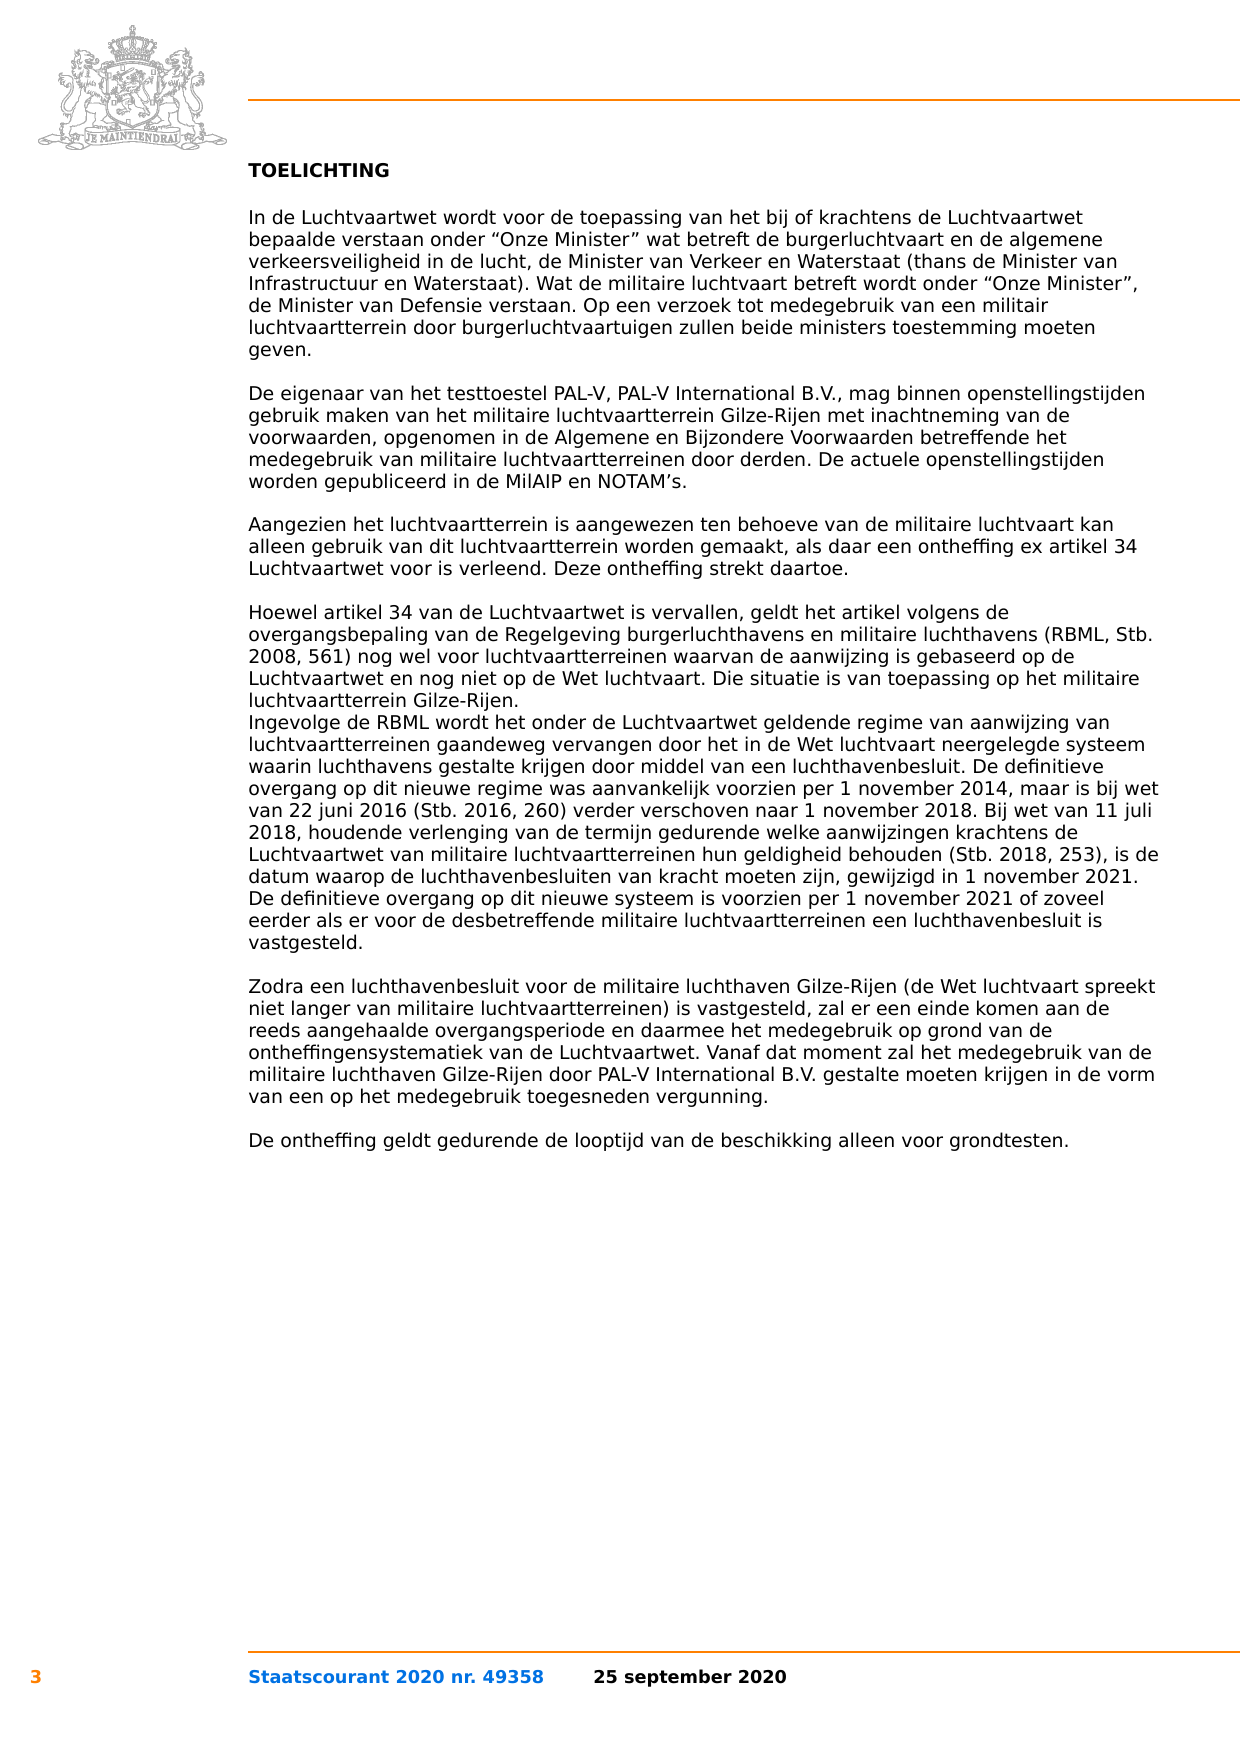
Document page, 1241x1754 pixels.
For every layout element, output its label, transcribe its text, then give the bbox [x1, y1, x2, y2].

text Hoewel artikel 34 van de Luchtvaartwet is vervallen, geldt het artikel volgens de overgangsbepaling van de Regelgeving burgerluchthavens en militaire luchthavens (RBML, Stb. 2008, 561) nog wel voor luchtvaartterreinen waarvan de aanwijzing is gebaseerd op de Luchtvaartwet en nog niet op de Wet luchtvaart. Die situatie is van toepassing op het militaire luchtvaartterrein Gilze-Rijen. [248, 602, 1163, 712]
text Ingevolge de RBML wordt het onder de Luchtvaartwet geldende regime van aanwijzing van luchtvaartterreinen gaandeweg vervangen door het in de Wet luchtvaart neergelegde systeem waarin luchthavens gestalte krijgen door middel van een luchthavenbesluit. De definitieve overgang op dit nieuwe regime was aanvankelijk voorzien per 1 november 2014, maar is bij wet van 22 juni 2016 (Stb. 2016, 260) verder verschoven naar 1 november 2018. Bij wet van 11 juli 2018, houdende verlenging van de termijn gedurende welke aanwijzingen krachtens de Luchtvaartwet van militaire luchtvaartterreinen hun geldigheid behouden (Stb. 2018, 253), is de datum waarop de luchthavenbesluiten van kracht moeten zijn, gewijzigd in 1 november 2021. [248, 712, 1163, 888]
text De definitieve overgang op dit nieuwe systeem is voorzien per 1 november 2021 of zoveel eerder als er voor de desbetreffende militaire luchtvaartterreinen een luchthavenbesluit is vastgesteld. [248, 888, 1163, 954]
subtitle TOELICHTING [248, 160, 1163, 182]
text Zodra een luchthavenbesluit voor de militaire luchthaven Gilze-Rijen (de Wet luchtvaart spreekt niet langer van militaire luchtvaartterreinen) is vastgesteld, zal er een einde komen aan de reeds aangehaalde overgangsperiode en daarmee het medegebruik op grond van de ontheffingensystematiek van de Luchtvaartwet. Vanaf dat moment zal het medegebruik van de militaire luchthaven Gilze-Rijen door PAL-V International B.V. gestalte moeten krijgen in de vorm van een op het medegebruik toegesneden vergunning. [248, 976, 1163, 1108]
text De ontheffing geldt gedurende de looptijd van de beschikking alleen voor grondtesten. [248, 1129, 1163, 1151]
text De eigenaar van het testtoestel PAL-V, PAL-V International B.V., mag binnen openstellingstijden gebruik maken van het militaire luchtvaartterrein Gilze-Rijen met inachtneming van de voorwaarden, opgenomen in de Algemene en Bijzondere Voorwaarden betreffende het medegebruik van militaire luchtvaartterreinen door derden. De actuele openstellingstijden worden gepubliceerd in de MilAIP en NOTAM’s. [248, 383, 1163, 492]
picture [38, 25, 227, 150]
text In de Luchtvaartwet wordt voor de toepassing van het bij of krachtens de Luchtvaartwet bepaalde verstaan onder “Onze Minister” wat betreft de burgerluchtvaart en de algemene verkeersveiligheid in de lucht, de Minister van Verkeer en Waterstaat (thans de Minister van Infrastructuur en Waterstaat). Wat de militaire luchtvaart betreft wordt onder “Onze Minister”, de Minister van Defensie verstaan. Op een verzoek tot medegebruik van een militair luchtvaartterrein door burgerluchtvaartuigen zullen beide ministers toestemming moeten geven. [248, 207, 1163, 361]
text Aangezien het luchtvaartterrein is aangewezen ten behoeve van de militaire luchtvaart kan alleen gebruik van dit luchtvaartterrein worden gemaakt, als daar een ontheffing ex artikel 34 Luchtvaartwet voor is verleend. Deze ontheffing strekt daartoe. [248, 514, 1163, 580]
